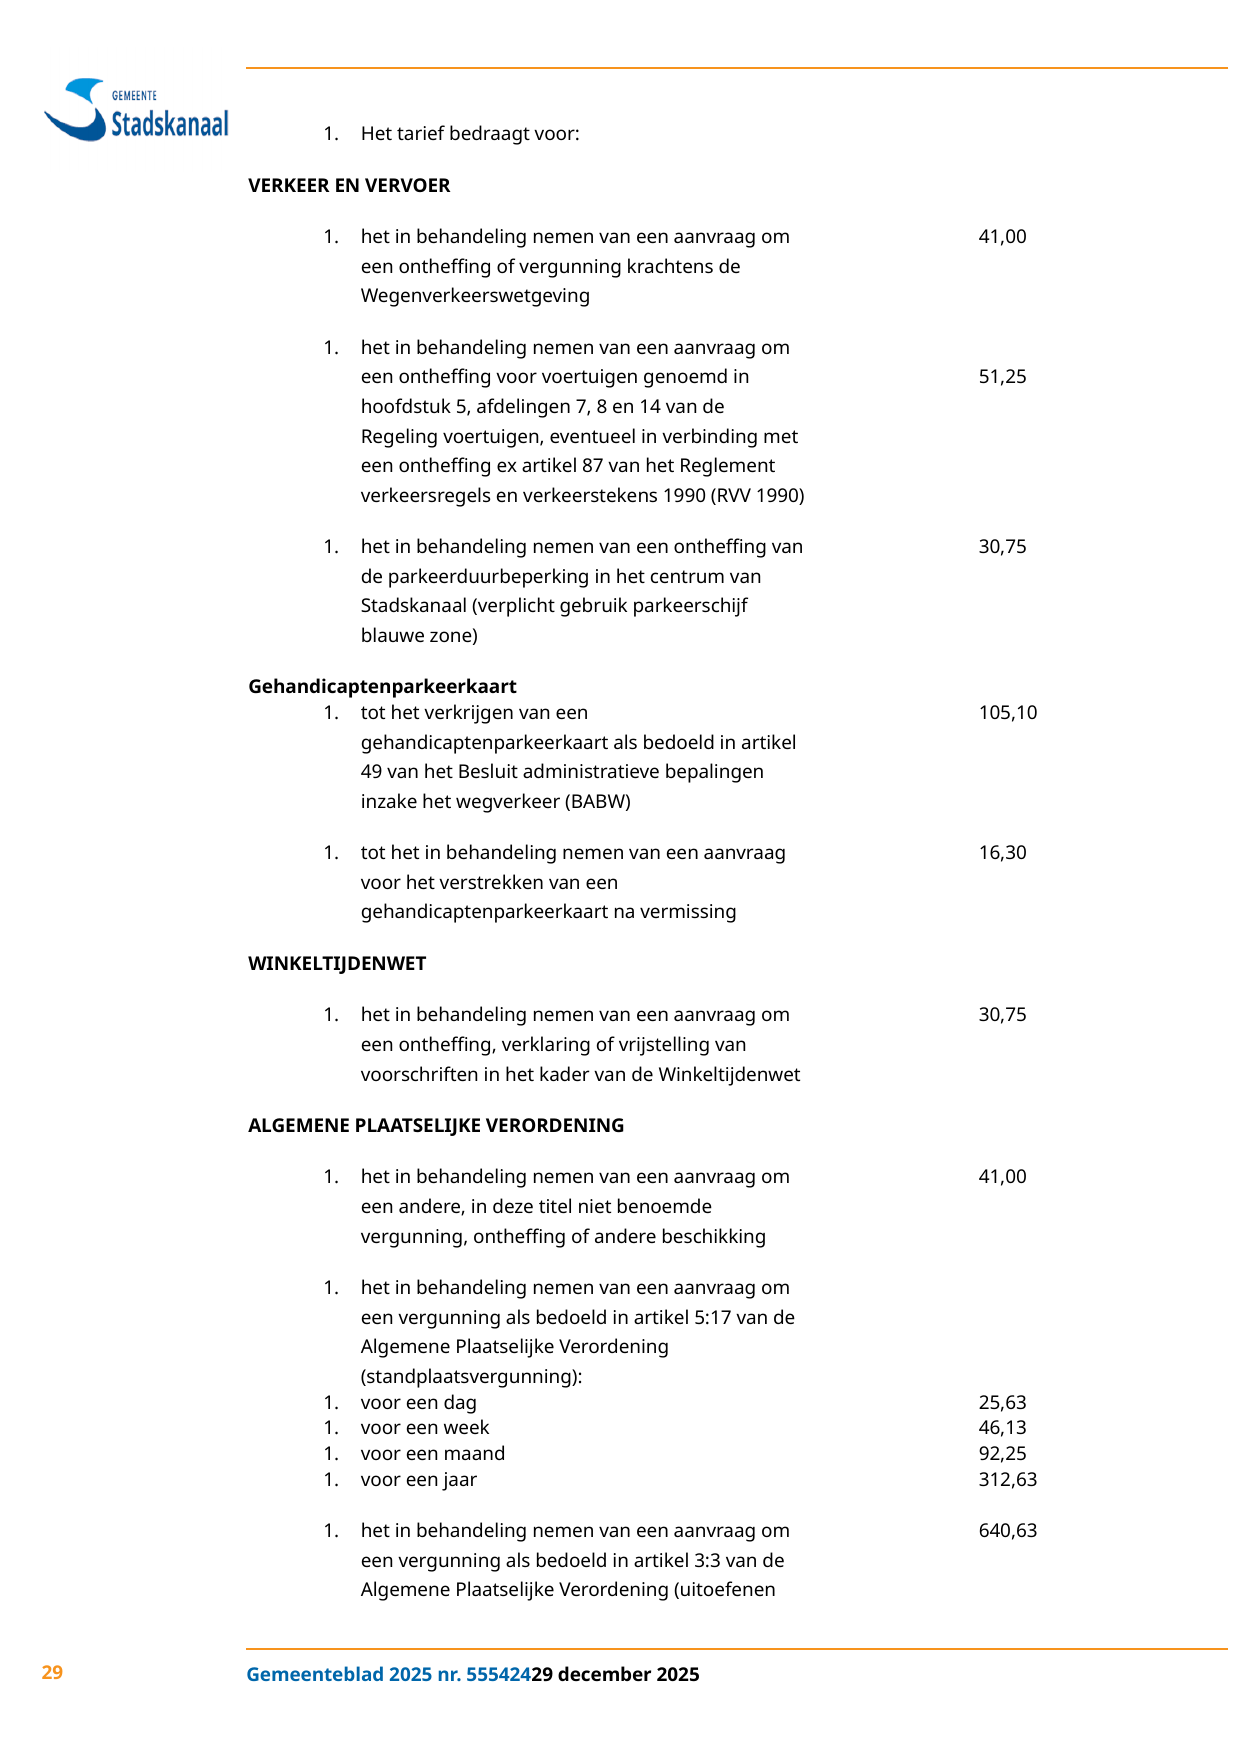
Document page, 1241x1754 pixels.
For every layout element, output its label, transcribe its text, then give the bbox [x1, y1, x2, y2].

table_cell [805, 121, 978, 146]
table_cell [805, 1440, 978, 1466]
table_cell [979, 925, 1152, 950]
table_cell 312,63 [979, 1466, 1152, 1492]
table_cell [805, 925, 978, 950]
table_cell 30,75 [979, 534, 1152, 648]
table_cell het in behandeling nemen van een aanvraag om een vergunning als bedoeld in artikel 5:17 van de Algemene Plaatselijke Verordening (standplaatsvergunning): [248, 1274, 805, 1389]
table_cell [979, 1138, 1152, 1164]
table_cell [248, 308, 805, 334]
table_cell [979, 1492, 1152, 1517]
table_cell het in behandeling nemen van een aanvraag om een ontheffing voor voertuigen genoemd in hoofdstuk 5, afdelingen 7, 8 en 14 van de Regeling voertuigen, eventueel in verbinding met een ontheffing ex artikel 87 van het Reglement verkeersregels en verkeerstekens 1990 (RVV 1990) [248, 334, 805, 508]
table_cell [248, 198, 805, 223]
table_cell [979, 648, 1152, 674]
table_cell 92,25 [979, 1440, 1152, 1466]
table_cell [805, 699, 978, 814]
table_cell ALGEMENE PLAATSELIJKE VERORDENING [248, 1112, 805, 1138]
table_cell [248, 648, 805, 674]
table_cell Gehandicaptenparkeerkaart [248, 674, 805, 699]
table_cell [979, 508, 1152, 533]
table_cell het in behandeling nemen van een ontheffing van de parkeerduurbeperking in het centrum van Stadskanaal (verplicht gebruik parkeerschijf blauwe zone) [248, 534, 805, 648]
table_cell [248, 814, 805, 839]
table_cell [805, 1492, 978, 1517]
table_cell Het tarief bedraagt voor: [248, 121, 805, 146]
table_cell [248, 925, 805, 950]
table_cell [805, 1466, 978, 1492]
table_cell [979, 95, 1152, 121]
table_cell voor een dag [248, 1389, 805, 1414]
table_cell 41,00 [979, 224, 1152, 308]
table_cell [805, 648, 978, 674]
table_cell [979, 308, 1152, 334]
table_cell [979, 198, 1152, 223]
table_cell WINKELTIJDENWET [248, 950, 805, 976]
table_cell [805, 1087, 978, 1112]
table_cell [248, 95, 805, 121]
table_cell 16,30 [979, 840, 1152, 924]
table_cell het in behandeling nemen van een aanvraag om een ontheffing, verklaring of vrijstelling van voorschriften in het kader van de Winkeltijdenwet [248, 1002, 805, 1087]
table_cell [805, 1164, 978, 1249]
table_cell [248, 1138, 805, 1164]
table_cell [805, 814, 978, 839]
table_cell voor een jaar [248, 1466, 805, 1492]
table_cell [248, 1087, 805, 1112]
table_cell [805, 198, 978, 223]
table_cell [805, 172, 978, 198]
table_cell [805, 1002, 978, 1087]
table_cell het in behandeling nemen van een aanvraag om een ontheffing of vergunning krachtens de Wegenverkeerswetgeving [248, 224, 805, 308]
table_cell [805, 95, 978, 121]
table_cell [805, 334, 978, 508]
table_cell [979, 121, 1152, 146]
table_cell [805, 1518, 978, 1602]
table_cell 25,63 [979, 1389, 1152, 1414]
table_cell [805, 146, 978, 172]
table_cell 41,00 [979, 1164, 1152, 1249]
table_cell [979, 674, 1152, 699]
table_cell [979, 950, 1152, 976]
table_cell [805, 976, 978, 1002]
table_cell [979, 172, 1152, 198]
table_cell het in behandeling nemen van een aanvraag om een andere, in deze titel niet benoemde vergunning, ontheffing of andere beschikking [248, 1164, 805, 1249]
table_cell [805, 534, 978, 648]
table_cell [248, 508, 805, 533]
table_cell [805, 1274, 978, 1389]
table_cell [979, 976, 1152, 1002]
table_cell 105,10 [979, 699, 1152, 814]
table_cell [805, 1138, 978, 1164]
table_cell 640,63 [979, 1518, 1152, 1602]
table_cell [248, 1492, 805, 1517]
table_cell [979, 1112, 1152, 1138]
picture [41, 47, 231, 172]
table_cell [248, 146, 805, 172]
table_cell [805, 674, 978, 699]
table_cell [979, 1274, 1152, 1389]
table_cell tot het verkrijgen van een gehandicaptenparkeerkaart als bedoeld in artikel 49 van het Besluit administratieve bepalingen inzake het wegverkeer (BABW) [248, 699, 805, 814]
table_cell voor een week [248, 1415, 805, 1440]
table_cell [248, 976, 805, 1002]
table_cell [805, 308, 978, 334]
table_cell tot het in behandeling nemen van een aanvraag voor het verstrekken van een gehandicaptenparkeerkaart na vermissing [248, 840, 805, 924]
table_cell 51,25 [979, 334, 1152, 508]
table_cell 46,13 [979, 1415, 1152, 1440]
table_cell [805, 1415, 978, 1440]
table_cell 30,75 [979, 1002, 1152, 1087]
table_cell [805, 508, 978, 533]
table_cell [805, 1249, 978, 1274]
table_cell [979, 1249, 1152, 1274]
table_cell VERKEER EN VERVOER [248, 172, 805, 198]
table_cell [805, 1389, 978, 1414]
table_cell het in behandeling nemen van een aanvraag om een vergunning als bedoeld in artikel 3:3 van de Algemene Plaatselijke Verordening (uitoefenen [248, 1518, 805, 1602]
table_cell [805, 1112, 978, 1138]
table_cell [805, 950, 978, 976]
table_cell [979, 146, 1152, 172]
table_cell [248, 1249, 805, 1274]
table_cell [979, 1087, 1152, 1112]
table_cell [979, 814, 1152, 839]
table_cell [805, 224, 978, 308]
table_cell [805, 840, 978, 924]
table_cell voor een maand [248, 1440, 805, 1466]
